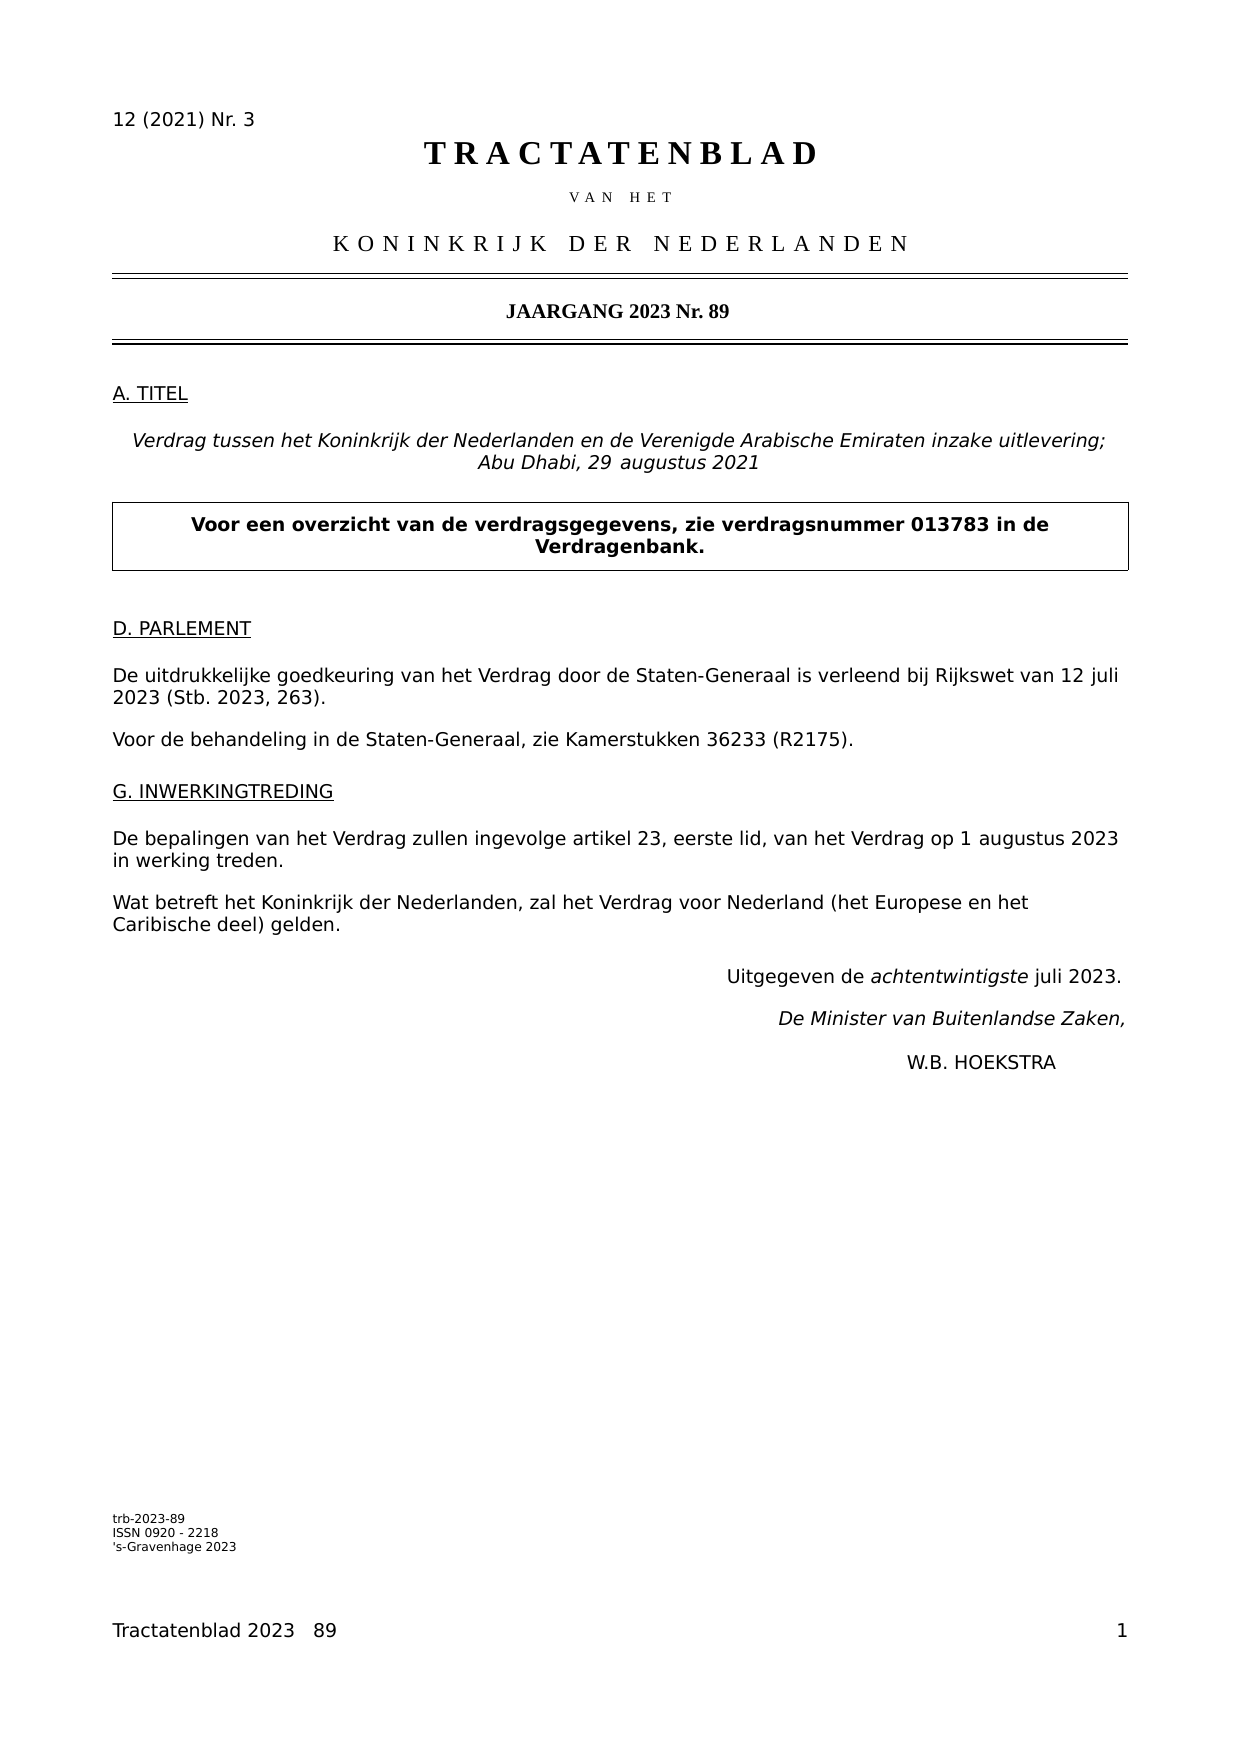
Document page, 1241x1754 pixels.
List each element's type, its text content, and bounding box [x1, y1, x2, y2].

text JAARGANG 2023 Nr. 89 [112, 299, 1128, 323]
text Verdrag tussen het Koninkrijk der Nederlanden en de Verenigde Arabische Emiraten inzake uitlevering; [112, 430, 1128, 452]
text Abu Dhabi, 29 augustus 2021 [112, 452, 1128, 474]
text Voor de behandeling in de Staten-Generaal, zie Kamerstukken 36233 (R2175). [112, 729, 1128, 751]
subtitle G. INWERKINGTREDING [112, 781, 1128, 803]
text TRACTATENBLAD [112, 133, 1128, 172]
subtitle A. TITEL [112, 383, 1128, 405]
text De Minister van Buitenlandse Zaken, W.B. HOEKSTRA [112, 1008, 1128, 1074]
text VAN HET [112, 189, 1128, 206]
text Uitgegeven de achtentwintigste juli 2023. [112, 966, 1128, 988]
text KONINKRIJK DER NEDERLANDEN [112, 229, 1128, 256]
text 12 (2021) Nr. 3 [112, 109, 1128, 131]
text 's-Gravenhage 2023 [112, 1540, 346, 1554]
text De bepalingen van het Verdrag zullen ingevolge artikel 23, eerste lid, van het Verdrag op 1 augustus 2023 in werking treden. [112, 828, 1128, 872]
text De uitdrukkelijke goedkeuring van het Verdrag door de Staten-Generaal is verleend bij Rijkswet van 12 juli 2023 (Stb. 2023, 263). [112, 665, 1128, 709]
subtitle D. PARLEMENT [112, 618, 1128, 640]
text ISSN 0920 - 2218 [112, 1526, 346, 1540]
text trb-2023-89 [112, 1512, 346, 1526]
text Wat betreft het Koninkrijk der Nederlanden, zal het Verdrag voor Nederland (het Europese en het Caribische deel) gelden. [112, 892, 1128, 936]
